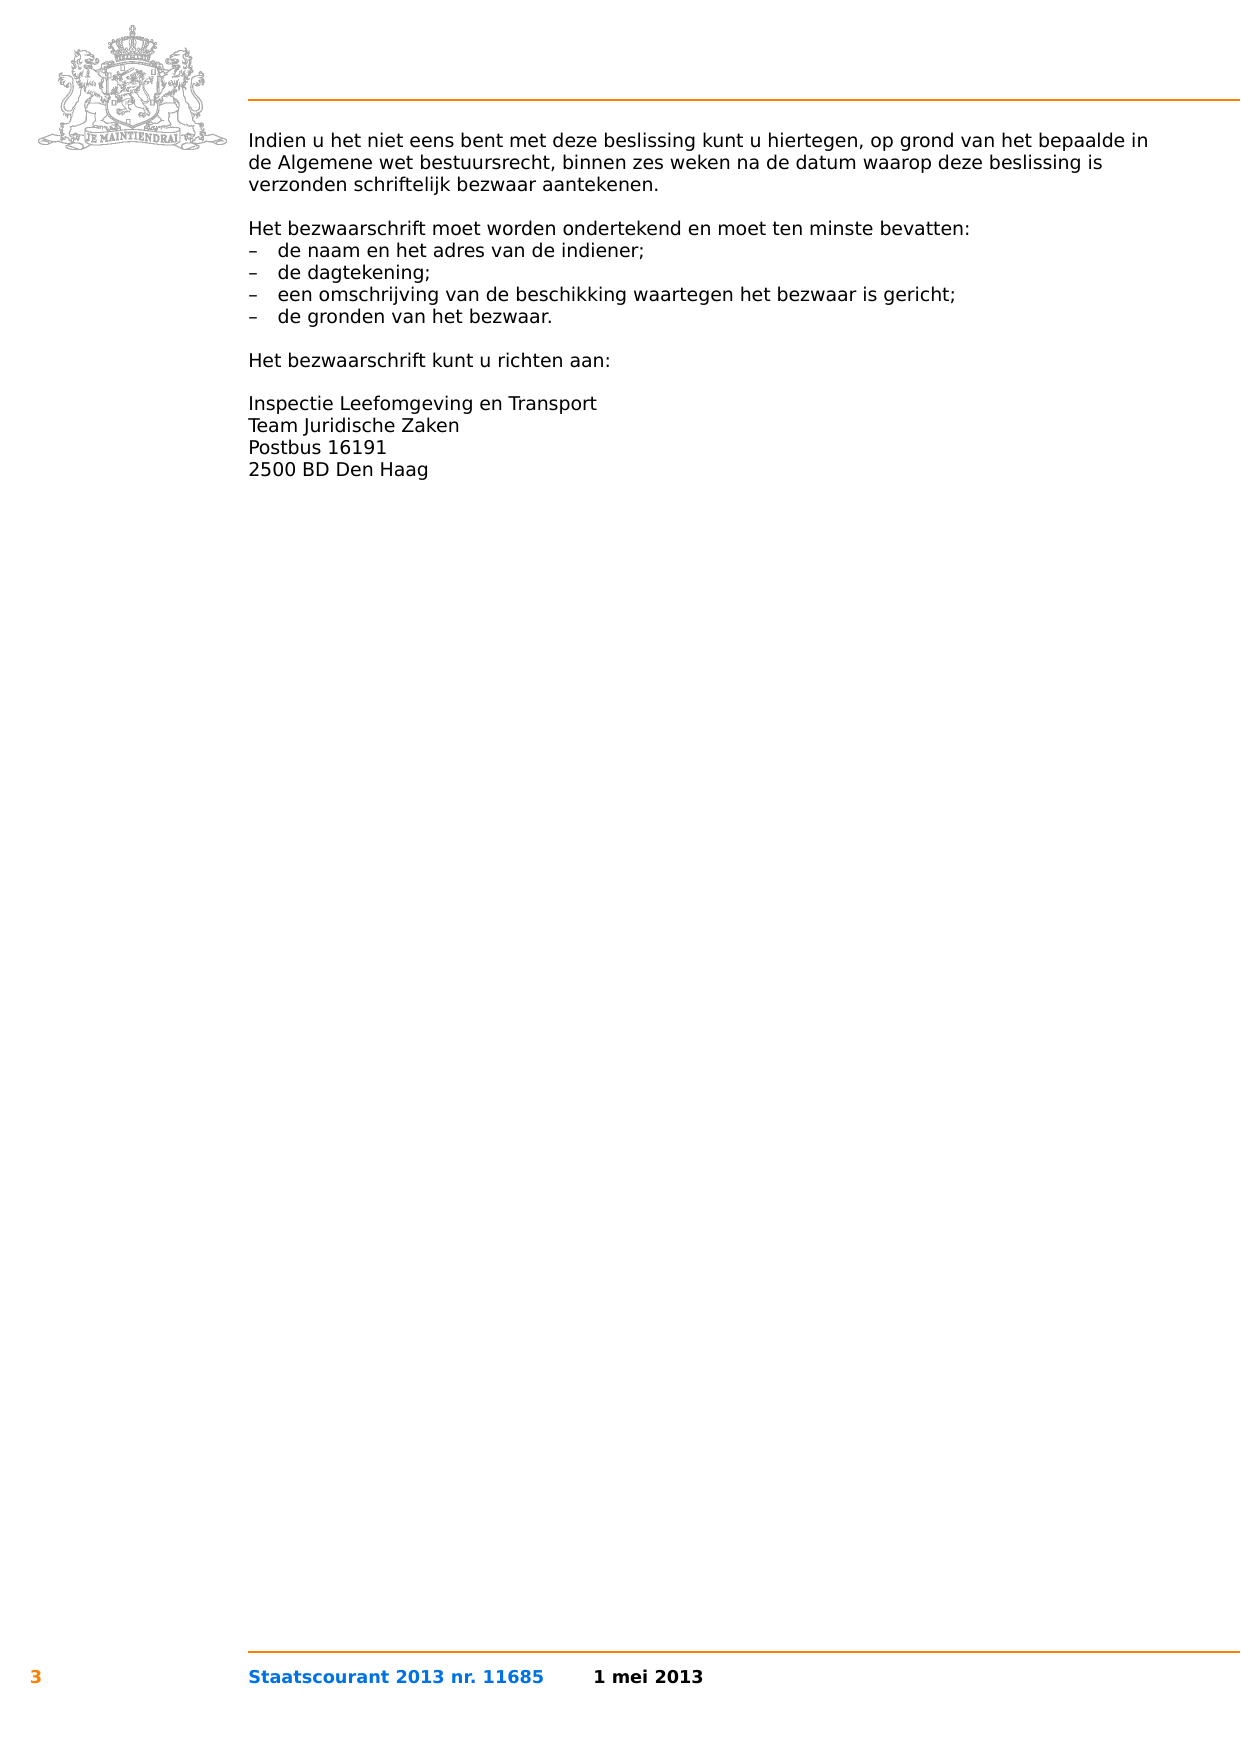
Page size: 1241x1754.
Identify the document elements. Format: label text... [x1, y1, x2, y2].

text 2500 BD Den Haag [248, 459, 1163, 481]
text – de gronden van het bezwaar. [248, 306, 1163, 328]
picture [38, 25, 227, 150]
text Het bezwaarschrift kunt u richten aan: [248, 349, 1163, 371]
text Inspectie Leefomgeving en Transport [248, 393, 1163, 415]
text – een omschrijving van de beschikking waartegen het bezwaar is gericht; [248, 284, 1163, 306]
text Postbus 16191 [248, 437, 1163, 459]
text – de dagtekening; [248, 262, 1163, 284]
text – de naam en het adres van de indiener; [248, 240, 1163, 262]
text Het bezwaarschrift moet worden ondertekend en moet ten minste bevatten: [248, 218, 1163, 240]
text Indien u het niet eens bent met deze beslissing kunt u hiertegen, op grond van het bepaalde in de Algemene wet bestuursrecht, binnen zes weken na de datum waarop deze beslissing is verzonden schriftelijk bezwaar aantekenen. [248, 130, 1163, 196]
text Team Juridische Zaken [248, 415, 1163, 437]
